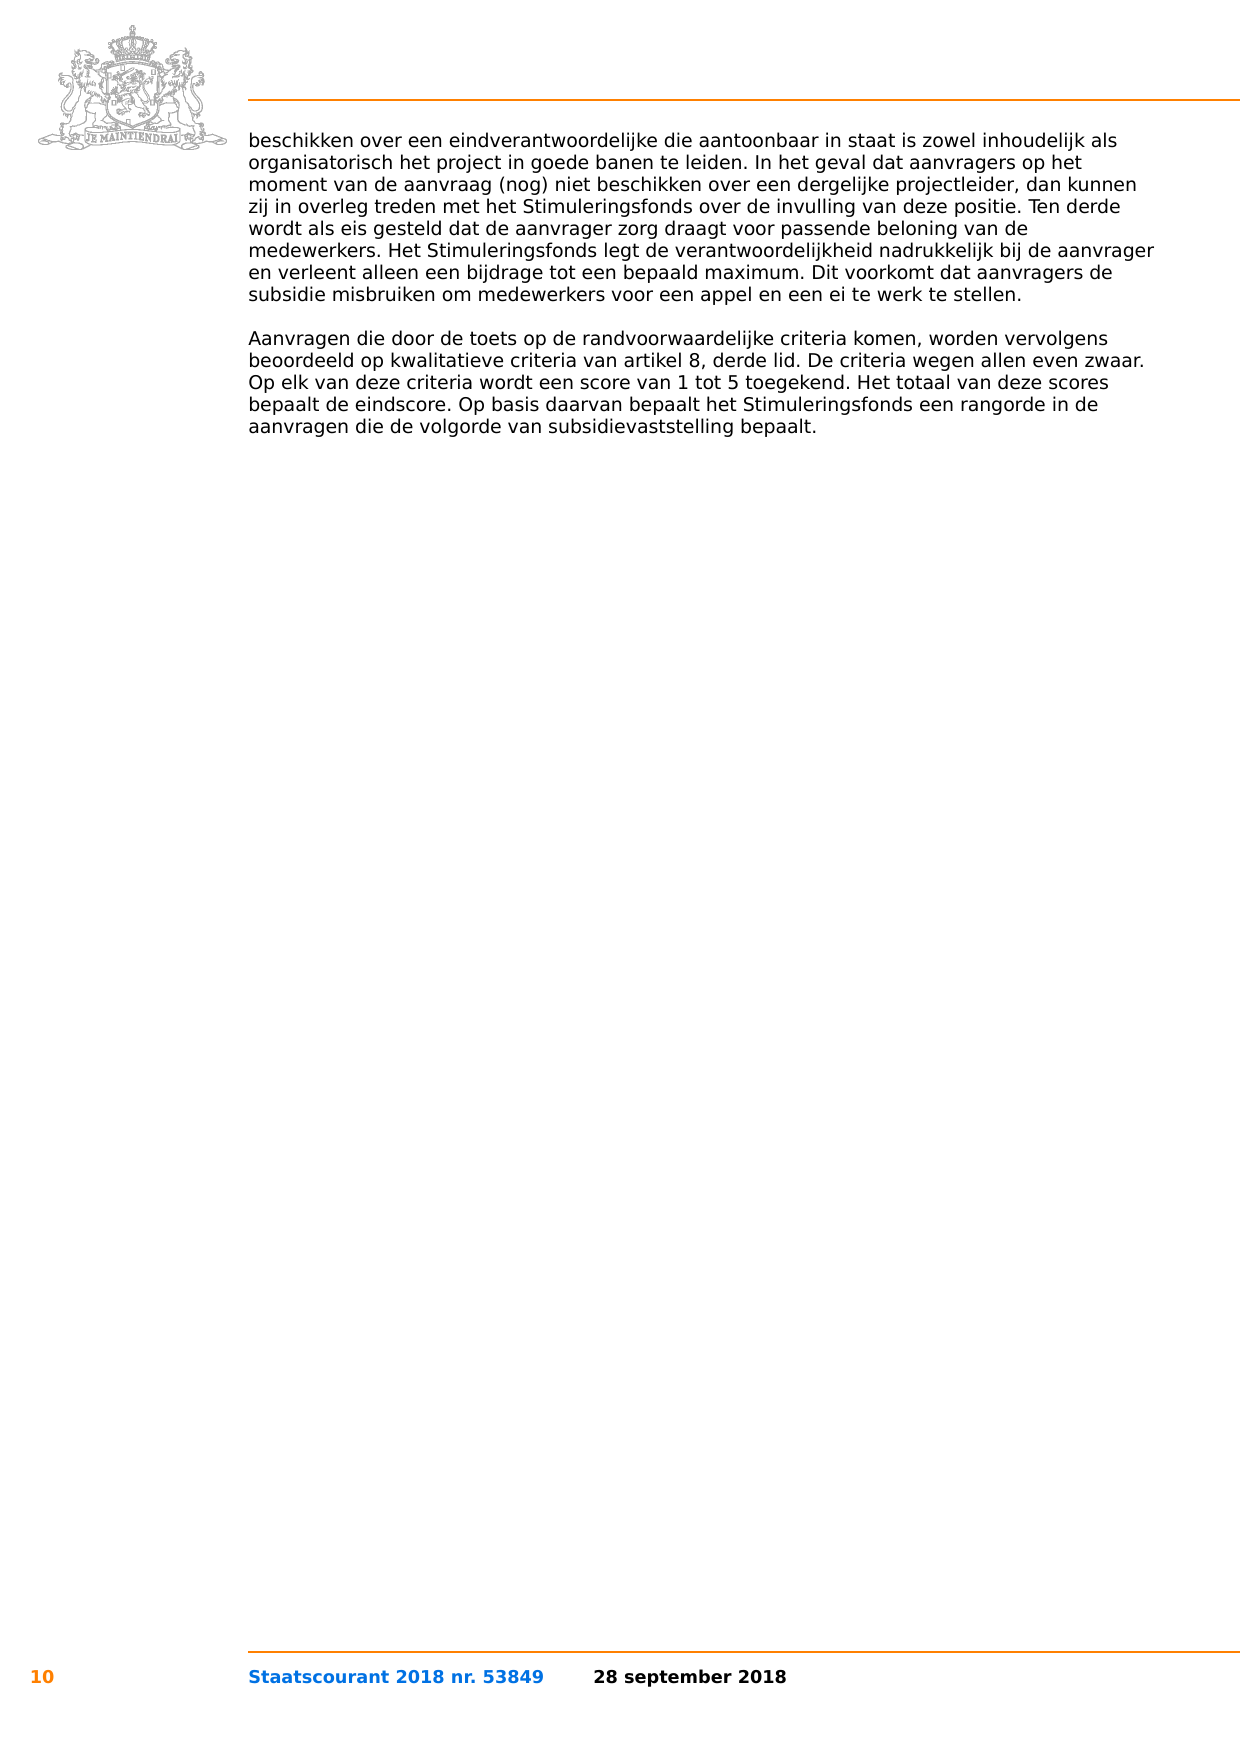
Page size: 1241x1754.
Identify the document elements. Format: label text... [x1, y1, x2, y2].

picture [38, 25, 227, 150]
text beschikken over een eindverantwoordelijke die aantoonbaar in staat is zowel inhoudelijk als organisatorisch het project in goede banen te leiden. In het geval dat aanvragers op het moment van de aanvraag (nog) niet beschikken over een dergelijke projectleider, dan kunnen zij in overleg treden met het Stimuleringsfonds over de invulling van deze positie. Ten derde wordt als eis gesteld dat de aanvrager zorg draagt voor passende beloning van de medewerkers. Het Stimuleringsfonds legt de verantwoordelijkheid nadrukkelijk bij de aanvrager en verleent alleen een bijdrage tot een bepaald maximum. Dit voorkomt dat aanvragers de subsidie misbruiken om medewerkers voor een appel en een ei te werk te stellen. [248, 130, 1163, 306]
text Aanvragen die door de toets op de randvoorwaardelijke criteria komen, worden vervolgens beoordeeld op kwalitatieve criteria van artikel 8, derde lid. De criteria wegen allen even zwaar. Op elk van deze criteria wordt een score van 1 tot 5 toegekend. Het totaal van deze scores bepaalt de eindscore. Op basis daarvan bepaalt het Stimuleringsfonds een rangorde in de aanvragen die de volgorde van subsidievaststelling bepaalt. [248, 328, 1163, 437]
